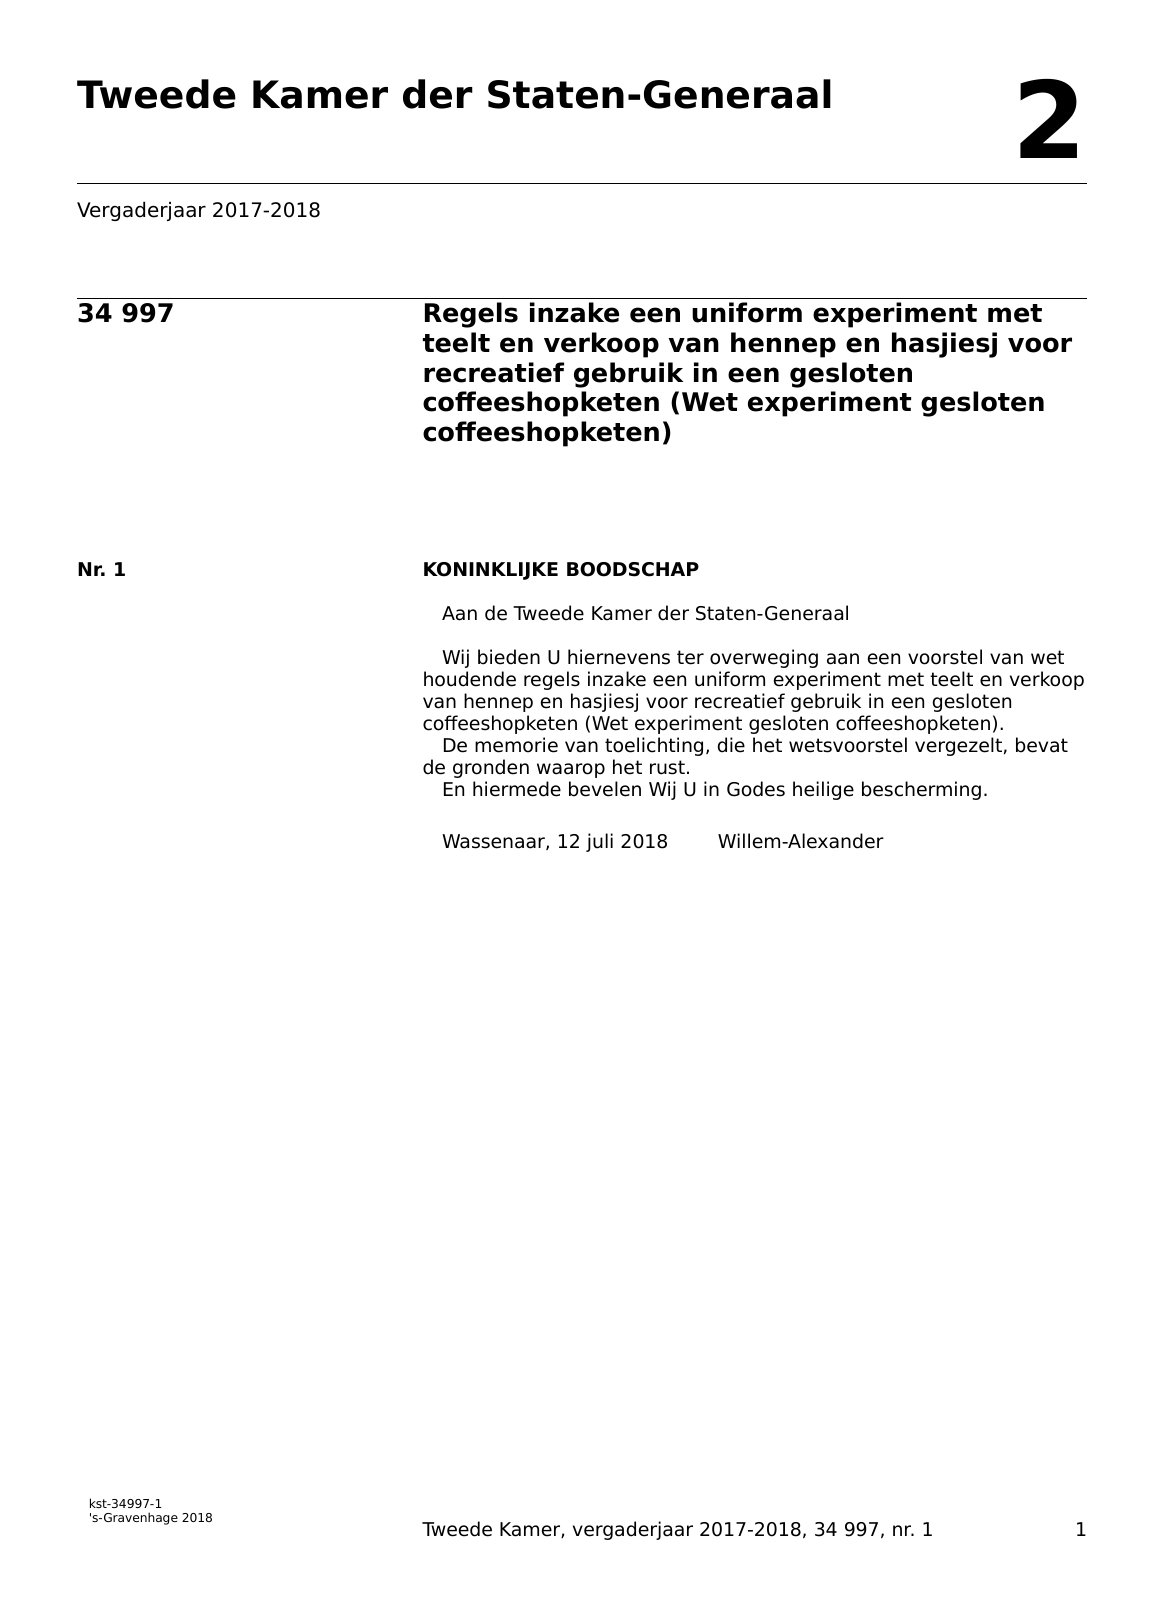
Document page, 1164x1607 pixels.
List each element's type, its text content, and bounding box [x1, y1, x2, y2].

table_header Tweede Kamer der Staten-Generaal [77, 59, 886, 183]
text En hiermede bevelen Wij U in Godes heilige bescherming. [422, 779, 1087, 801]
subtitle Nr. 1 KONINKLIJKE BOODSCHAP [77, 558, 1087, 580]
text Wij bieden U hiernevens ter overweging aan een voorstel van wet houdende regels inzake een uniform experiment met teelt en verkoop van hennep en hasjiesj voor recreatief gebruik in een gesloten coffeeshopketen (Wet experiment gesloten coffeeshopketen). [422, 647, 1087, 735]
text Aan de Tweede Kamer der Staten-Generaal [422, 603, 1087, 624]
table_cell Vergaderjaar 2017-2018 [77, 184, 1087, 298]
table_header 2 [886, 59, 1087, 183]
text De memorie van toelichting, die het wetsvoorstel vergezelt, bevat de gronden waarop het rust. [422, 735, 1087, 779]
subtitle 34 997 Regels inzake een uniform experiment met teelt en verkoop van hennep en hasjiesj voor recreatief gebruik in een gesloten coffeeshopketen (Wet experiment gesloten coffeeshopketen) [77, 299, 1087, 447]
text kst-34997-1 [88, 1497, 323, 1511]
text 's-Gravenhage 2018 [88, 1511, 323, 1525]
text Wassenaar, 12 juli 2018 Willem-Alexander [422, 831, 1087, 853]
